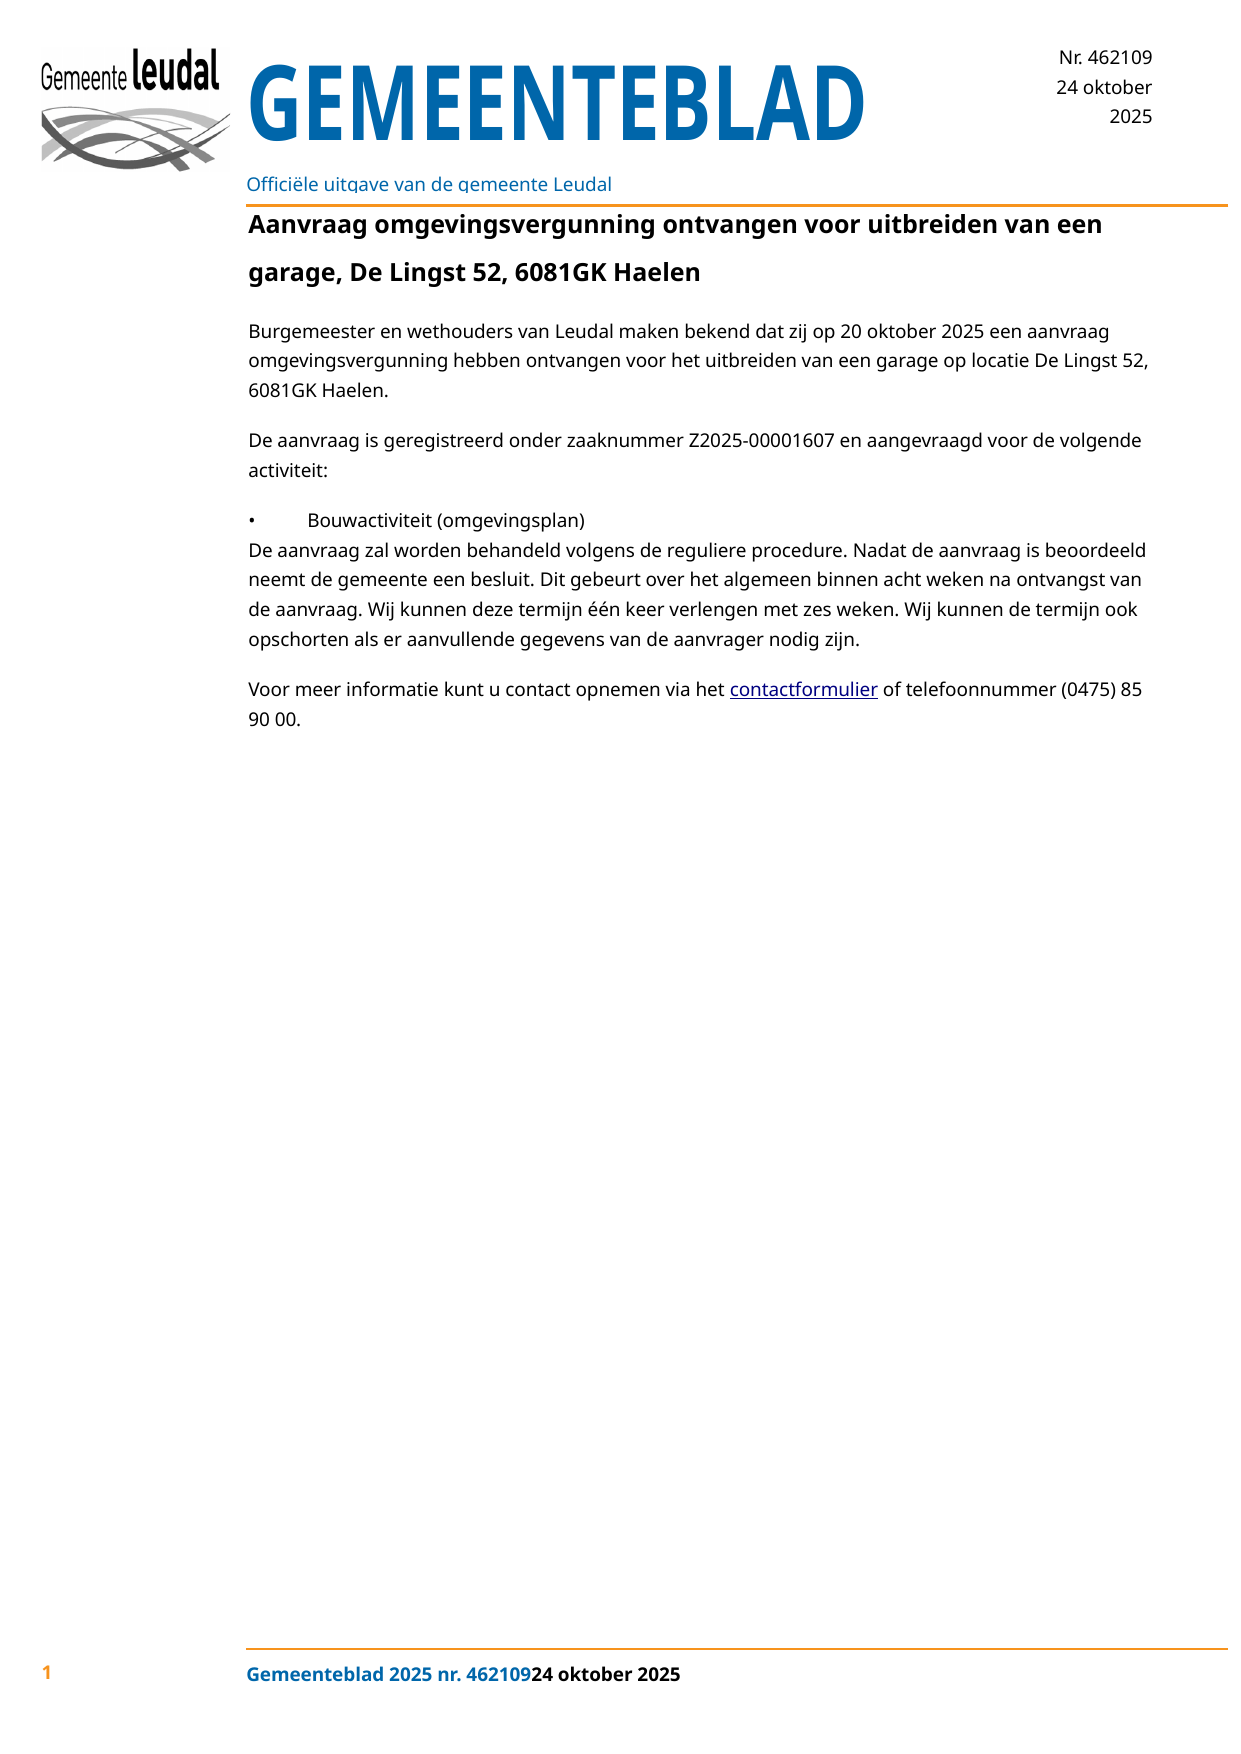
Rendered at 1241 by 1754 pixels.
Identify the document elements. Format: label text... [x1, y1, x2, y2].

text De aanvraag is geregistreerd onder zaaknummer Z2025-00001607 en aangevraagd voor de volgende activiteit: [248, 427, 1152, 483]
text Burgemeester en wethouders van Leudal maken bekend dat zij op 20 oktober 2025 een aanvraag omgevingsvergunning hebben ontvangen voor het uitbreiden van een garage op locatie De Lingst 52, 6081GK Haelen. [248, 318, 1152, 403]
list Bouwactiviteit (omgevingsplan) [248, 507, 1152, 533]
picture [41, 47, 231, 172]
text Voor meer informatie kunt u contact opnemen via het contactformulier of telefoonnummer (0475) 85 90 00. [248, 676, 1152, 732]
text Aanvraag omgevingsvergunning ontvangen voor uitbreiden van een garage, De Lingst 52, 6081GK Haelen [248, 207, 1152, 288]
text De aanvraag zal worden behandeld volgens de reguliere procedure. Nadat de aanvraag is beoordeeld neemt de gemeente een besluit. Dit gebeurt over het algemeen binnen acht weken na ontvangst van de aanvraag. Wij kunnen deze termijn één keer verlengen met zes weken. Wij kunnen de termijn ook opschorten als er aanvullende gegevens van de aanvrager nodig zijn. [248, 537, 1152, 652]
